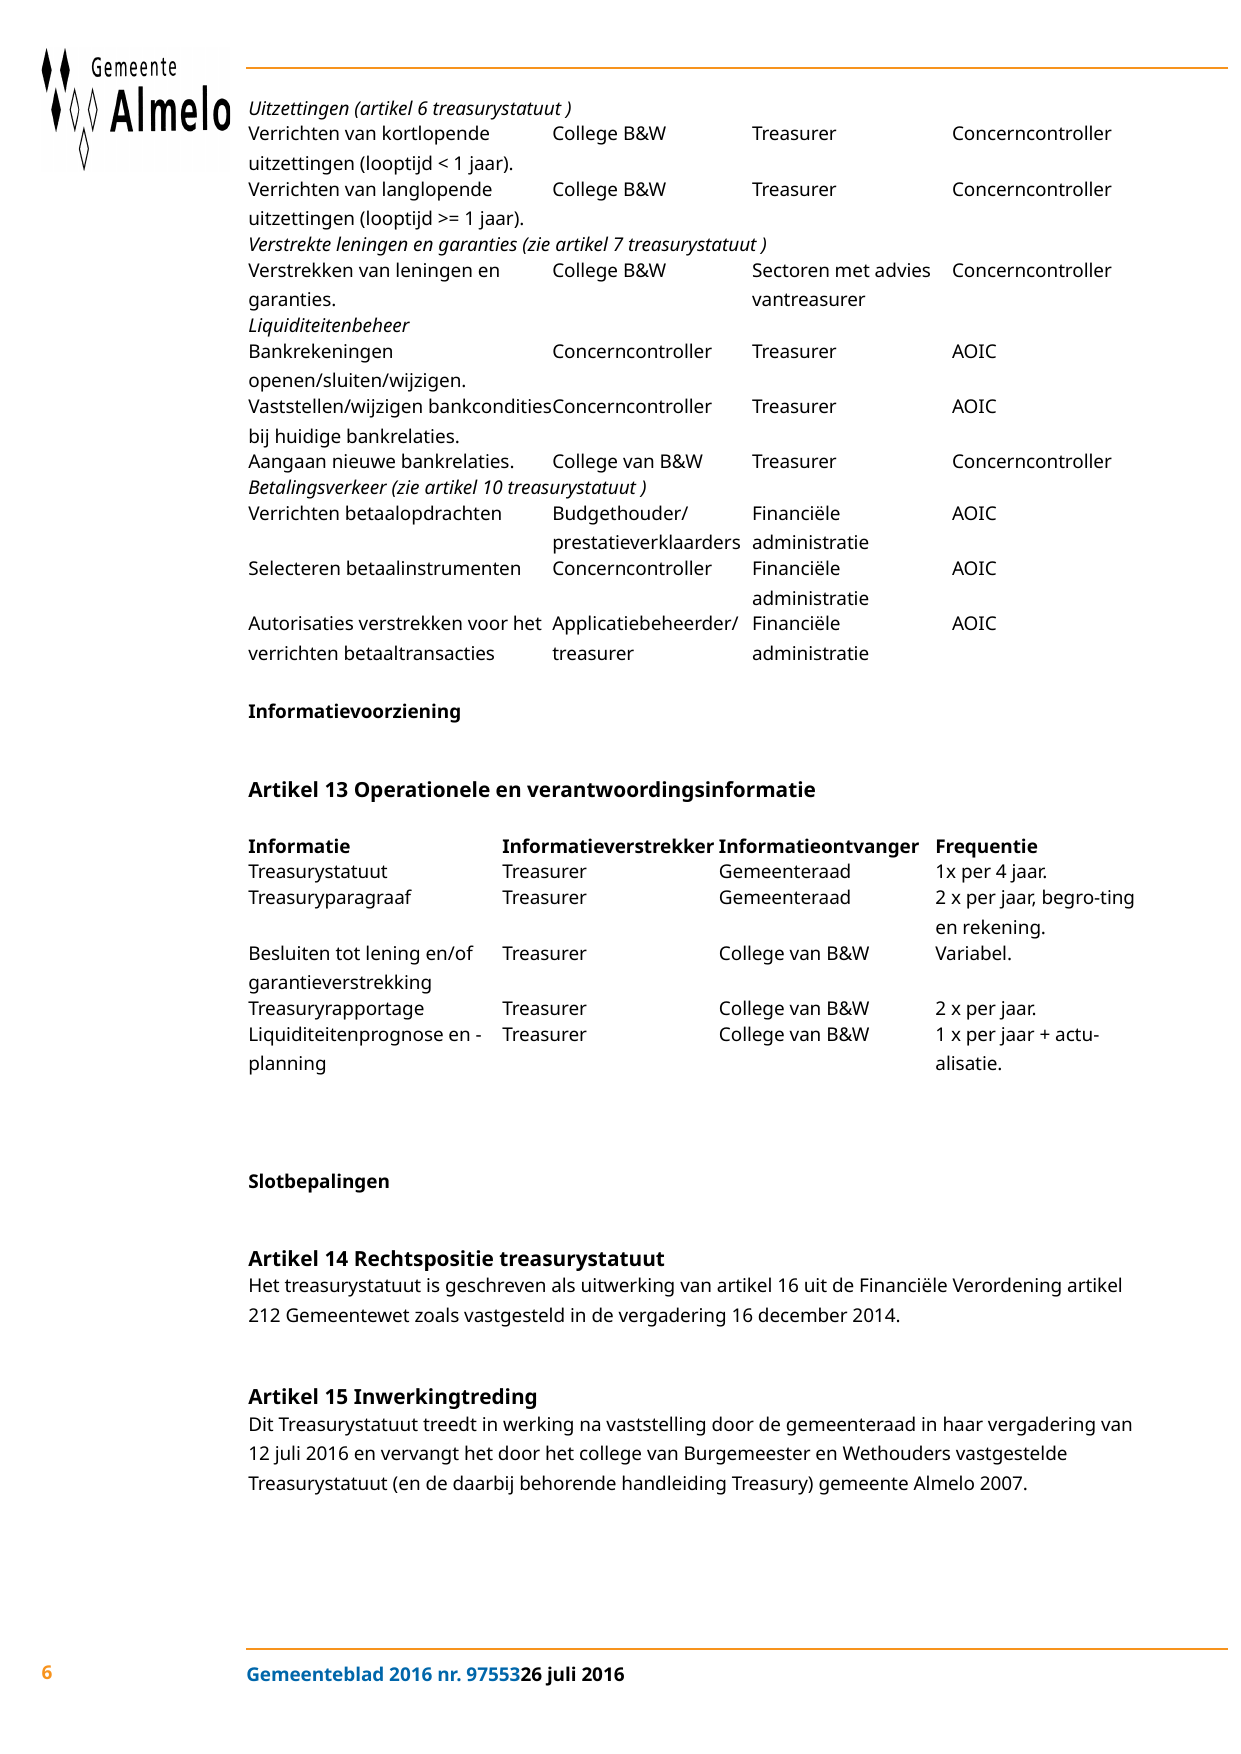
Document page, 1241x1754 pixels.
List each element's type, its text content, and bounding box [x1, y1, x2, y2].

table_cell 1x per 4 jaar. [935, 859, 1152, 884]
table_cell AOIC [952, 338, 1152, 393]
table_cell College van B&W [552, 449, 752, 474]
text Informatievoorziening [248, 699, 1152, 724]
text Artikel 15 Inwerkingtreding [248, 1382, 1152, 1411]
text Dit Treasurystatuut treedt in werking na vaststelling door de gemeenteraad in haar vergadering van 12 juli 2016 en vervangt het door het college van Burgemeester en Wethouders vastgestelde Treasurystatuut (en de daarbij behorende handleiding Treasury) gemeente Almelo 2007. [248, 1411, 1152, 1496]
table_cell Treasurer [502, 859, 719, 884]
table_cell Sectoren met advies vantreasurer [752, 257, 952, 312]
table_cell Treasuryrapportage [248, 995, 502, 1021]
table_cell Selecteren betaalinstrumenten [248, 555, 552, 611]
table_cell Besluiten tot lening en/of garantieverstrekking [248, 940, 502, 995]
table_cell Treasurer [502, 940, 719, 995]
table_cell Verstrekte leningen en garanties (zie artikel 7 treasurystatuut ) [248, 231, 1152, 257]
table_cell Concerncontroller [552, 555, 752, 611]
table_cell Betalingsverkeer (zie artikel 10 treasurystatuut ) [248, 474, 1152, 500]
table_cell Concerncontroller [552, 393, 752, 448]
table_header Informatieverstrekker [502, 833, 719, 859]
table_header Frequentie [935, 833, 1152, 859]
table_cell AOIC [952, 500, 1152, 555]
table_cell Concerncontroller [952, 257, 1152, 312]
table_cell Budgethouder/prestatieverklaarders [552, 500, 752, 555]
table_cell Treasurer [502, 885, 719, 940]
table_cell AOIC [952, 555, 1152, 611]
table_cell College van B&W [719, 995, 935, 1021]
table_cell College B&W [552, 257, 752, 312]
table_cell Verrichten van kortlopende uitzettingen (looptijd < 1 jaar). [248, 121, 552, 176]
table_cell Liquiditeitenprognose en -planning [248, 1021, 502, 1076]
table_cell Treasurystatuut [248, 859, 502, 884]
table_cell Verrichten betaalopdrachten [248, 500, 552, 555]
table_cell Concerncontroller [952, 176, 1152, 231]
table_cell Treasurer [752, 121, 952, 176]
table_cell Treasurer [752, 393, 952, 448]
text Artikel 13 Operationele en verantwoordingsinformatie [248, 775, 1152, 803]
table_cell 2 x per jaar, begro-ting en rekening. [935, 885, 1152, 940]
text Slotbepalingen [248, 1168, 1152, 1194]
table_cell Bankrekeningen openen/sluiten/wijzigen. [248, 338, 552, 393]
table_cell Treasurer [502, 1021, 719, 1076]
table_cell Treasurer [752, 176, 952, 231]
table_cell College van B&W [719, 1021, 935, 1076]
table_cell Financiële administratie [752, 555, 952, 611]
table_cell Financiële administratie [752, 500, 952, 555]
table_cell Concerncontroller [952, 449, 1152, 474]
table_cell Verrichten van langlopende uitzettingen (looptijd >= 1 jaar). [248, 176, 552, 231]
table_cell College van B&W [719, 940, 935, 995]
picture [41, 47, 231, 172]
table_cell Treasuryparagraaf [248, 885, 502, 940]
table_cell Gemeenteraad [719, 859, 935, 884]
table_cell AOIC [952, 393, 1152, 448]
table_cell Variabel. [935, 940, 1152, 995]
table_cell College B&W [552, 121, 752, 176]
table_cell 2 x per jaar. [935, 995, 1152, 1021]
text Artikel 14 Rechtspositie treasurystatuut [248, 1244, 1152, 1273]
table_cell Aangaan nieuwe bankrelaties. [248, 449, 552, 474]
table_cell 1 x per jaar + actu-alisatie. [935, 1021, 1152, 1076]
table_cell Autorisaties verstrekken voor het verrichten betaaltransacties [248, 611, 552, 666]
table_cell Concerncontroller [952, 121, 1152, 176]
table_cell Treasurer [752, 338, 952, 393]
table_header Informatie [248, 833, 502, 859]
table_cell Concerncontroller [552, 338, 752, 393]
table_cell Gemeenteraad [719, 885, 935, 940]
table_cell Applicatiebeheerder/treasurer [552, 611, 752, 666]
table_cell Treasurer [502, 995, 719, 1021]
table_cell AOIC [952, 611, 1152, 666]
table_cell Financiële administratie [752, 611, 952, 666]
table_cell Liquiditeitenbeheer [248, 312, 1152, 338]
table_cell Treasurer [752, 449, 952, 474]
text Het treasurystatuut is geschreven als uitwerking van artikel 16 uit de Financiële Verordening artikel 212 Gemeentewet zoals vastgesteld in de vergadering 16 december 2014. [248, 1273, 1152, 1328]
table_cell College B&W [552, 176, 752, 231]
table_cell Verstrekken van leningen en garanties. [248, 257, 552, 312]
table_cell Uitzettingen (artikel 6 treasurystatuut ) [248, 95, 1152, 121]
table_header Informatieontvanger [719, 833, 935, 859]
table_cell Vaststellen/wijzigen bankcondities bij huidige bankrelaties. [248, 393, 552, 448]
